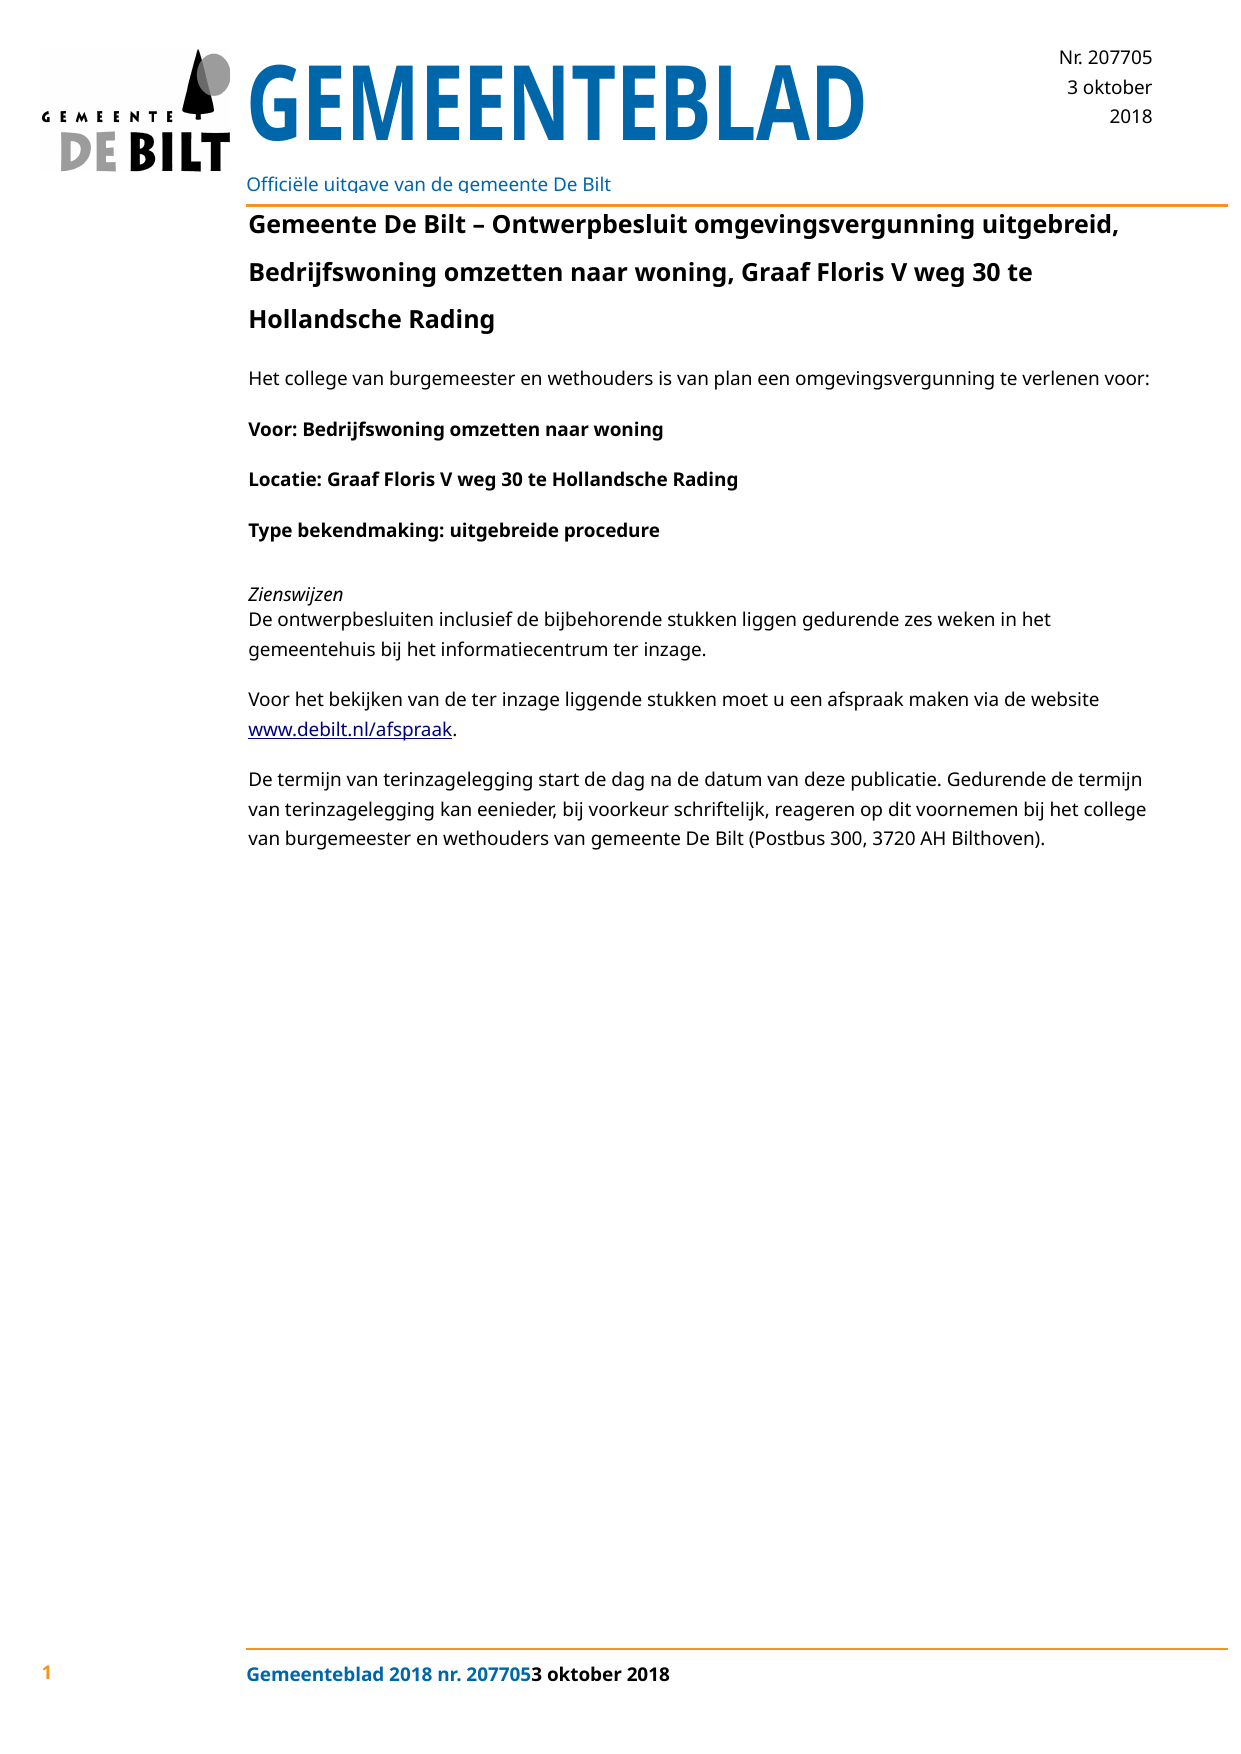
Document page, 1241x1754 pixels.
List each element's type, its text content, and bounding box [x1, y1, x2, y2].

text Het college van burgemeester en wethouders is van plan een omgevingsvergunning te verlenen voor: [248, 366, 1152, 391]
text Locatie: Graaf Floris V weg 30 te Hollandsche Rading [248, 466, 1152, 492]
text Gemeente De Bilt – Ontwerpbesluit omgevingsvergunning uitgebreid, Bedrijfswoning omzetten naar woning, Graaf Floris V weg 30 te Hollandsche Rading [248, 207, 1152, 336]
text Zienswijzen [248, 581, 1152, 606]
text Voor het bekijken van de ter inzage liggende stukken moet u een afspraak maken via de website www.debilt.nl/afspraak. [248, 686, 1152, 742]
text De ontwerpbesluiten inclusief de bijbehorende stukken liggen gedurende zes weken in het gemeentehuis bij het informatiecentrum ter inzage. [248, 606, 1152, 662]
text De termijn van terinzagelegging start de dag na de datum van deze publicatie. Gedurende de termijn van terinzagelegging kan eenieder, bij voorkeur schriftelijk, reageren op dit voornemen bij het college van burgemeester en wethouders van gemeente De Bilt (Postbus 300, 3720 AH Bilthoven). [248, 766, 1152, 851]
picture [41, 47, 231, 172]
text Type bekendmaking: uitgebreide procedure [248, 517, 1152, 542]
text Voor: Bedrijfswoning omzetten naar woning [248, 416, 1152, 442]
